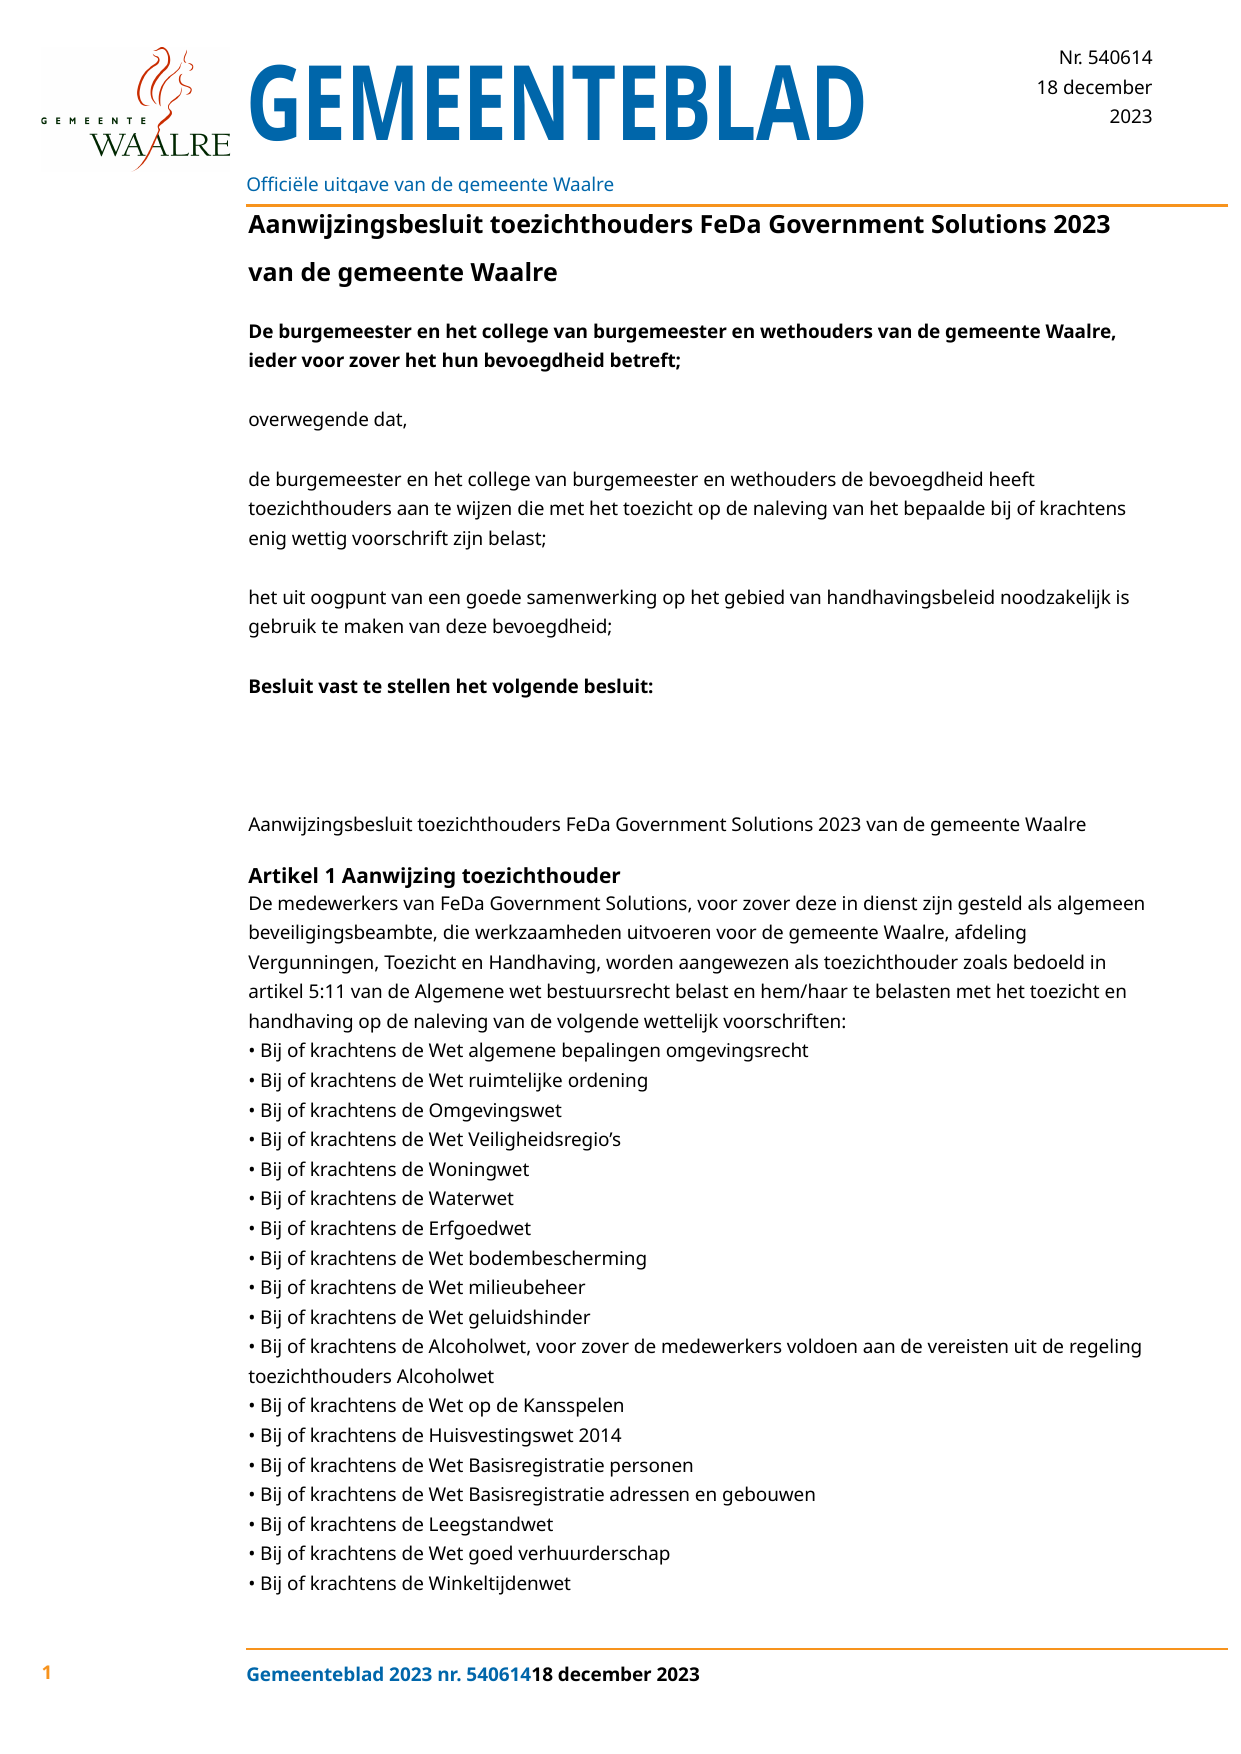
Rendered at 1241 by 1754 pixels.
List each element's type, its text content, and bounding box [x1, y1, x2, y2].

text • Bij of krachtens de Wet bodembescherming [248, 1245, 1152, 1271]
text • Bij of krachtens de Waterwet [248, 1186, 1152, 1211]
text het uit oogpunt van een goede samenwerking op het gebied van handhavingsbeleid noodzakelijk is gebruik te maken van deze bevoegdheid; [248, 584, 1152, 639]
text • Bij of krachtens de Wet op de Kansspelen [248, 1393, 1152, 1418]
text Aanwijzingsbesluit toezichthouders FeDa Government Solutions 2023 van de gemeente Waalre [248, 811, 1152, 837]
text • Bij of krachtens de Wet geluidshinder [248, 1304, 1152, 1330]
text • Bij of krachtens de Alcoholwet, voor zover de medewerkers voldoen aan de vereisten uit de regeling toezichthouders Alcoholwet [248, 1333, 1152, 1389]
text De burgemeester en het college van burgemeester en wethouders van de gemeente Waalre, ieder voor zover het hun bevoegdheid betreft; [248, 318, 1152, 373]
text • Bij of krachtens de Erfgoedwet [248, 1215, 1152, 1241]
text • Bij of krachtens de Wet Basisregistratie personen [248, 1452, 1152, 1478]
text • Bij of krachtens de Woningwet [248, 1156, 1152, 1182]
text • Bij of krachtens de Wet Veiligheidsregio’s [248, 1126, 1152, 1152]
text • Bij of krachtens de Wet Basisregistratie adressen en gebouwen [248, 1481, 1152, 1507]
text • Bij of krachtens de Wet algemene bepalingen omgevingsrecht [248, 1038, 1152, 1063]
text • Bij of krachtens de Wet ruimtelijke ordening [248, 1067, 1152, 1093]
text • Bij of krachtens de Omgevingswet [248, 1097, 1152, 1123]
text De medewerkers van FeDa Government Solutions, voor zover deze in dienst zijn gesteld als algemeen beveiligingsbeambte, die werkzaamheden uitvoeren voor de gemeente Waalre, afdeling Vergunningen, Toezicht en Handhaving, worden aangewezen als toezichthouder zoals bedoeld in artikel 5:11 van de Algemene wet bestuursrecht belast en hem/haar te belasten met het toezicht en handhaving op de naleving van de volgende wettelijk voorschriften: [248, 890, 1152, 1034]
text Besluit vast te stellen het volgende besluit: [248, 673, 1152, 699]
text • Bij of krachtens de Leegstandwet [248, 1511, 1152, 1537]
text • Bij of krachtens de Wet milieubeheer [248, 1274, 1152, 1300]
text de burgemeester en het college van burgemeester en wethouders de bevoegdheid heeft toezichthouders aan te wijzen die met het toezicht op de naleving van het bepaalde bij of krachtens enig wettig voorschrift zijn belast; [248, 466, 1152, 551]
text Aanwijzingsbesluit toezichthouders FeDa Government Solutions 2023 van de gemeente Waalre [248, 207, 1152, 288]
text • Bij of krachtens de Huisvestingswet 2014 [248, 1422, 1152, 1448]
text • Bij of krachtens de Winkeltijdenwet [248, 1570, 1152, 1596]
picture [41, 47, 231, 172]
text overwegende dat, [248, 407, 1152, 432]
text Artikel 1 Aanwijzing toezichthouder [248, 861, 1152, 890]
text • Bij of krachtens de Wet goed verhuurderschap [248, 1541, 1152, 1566]
